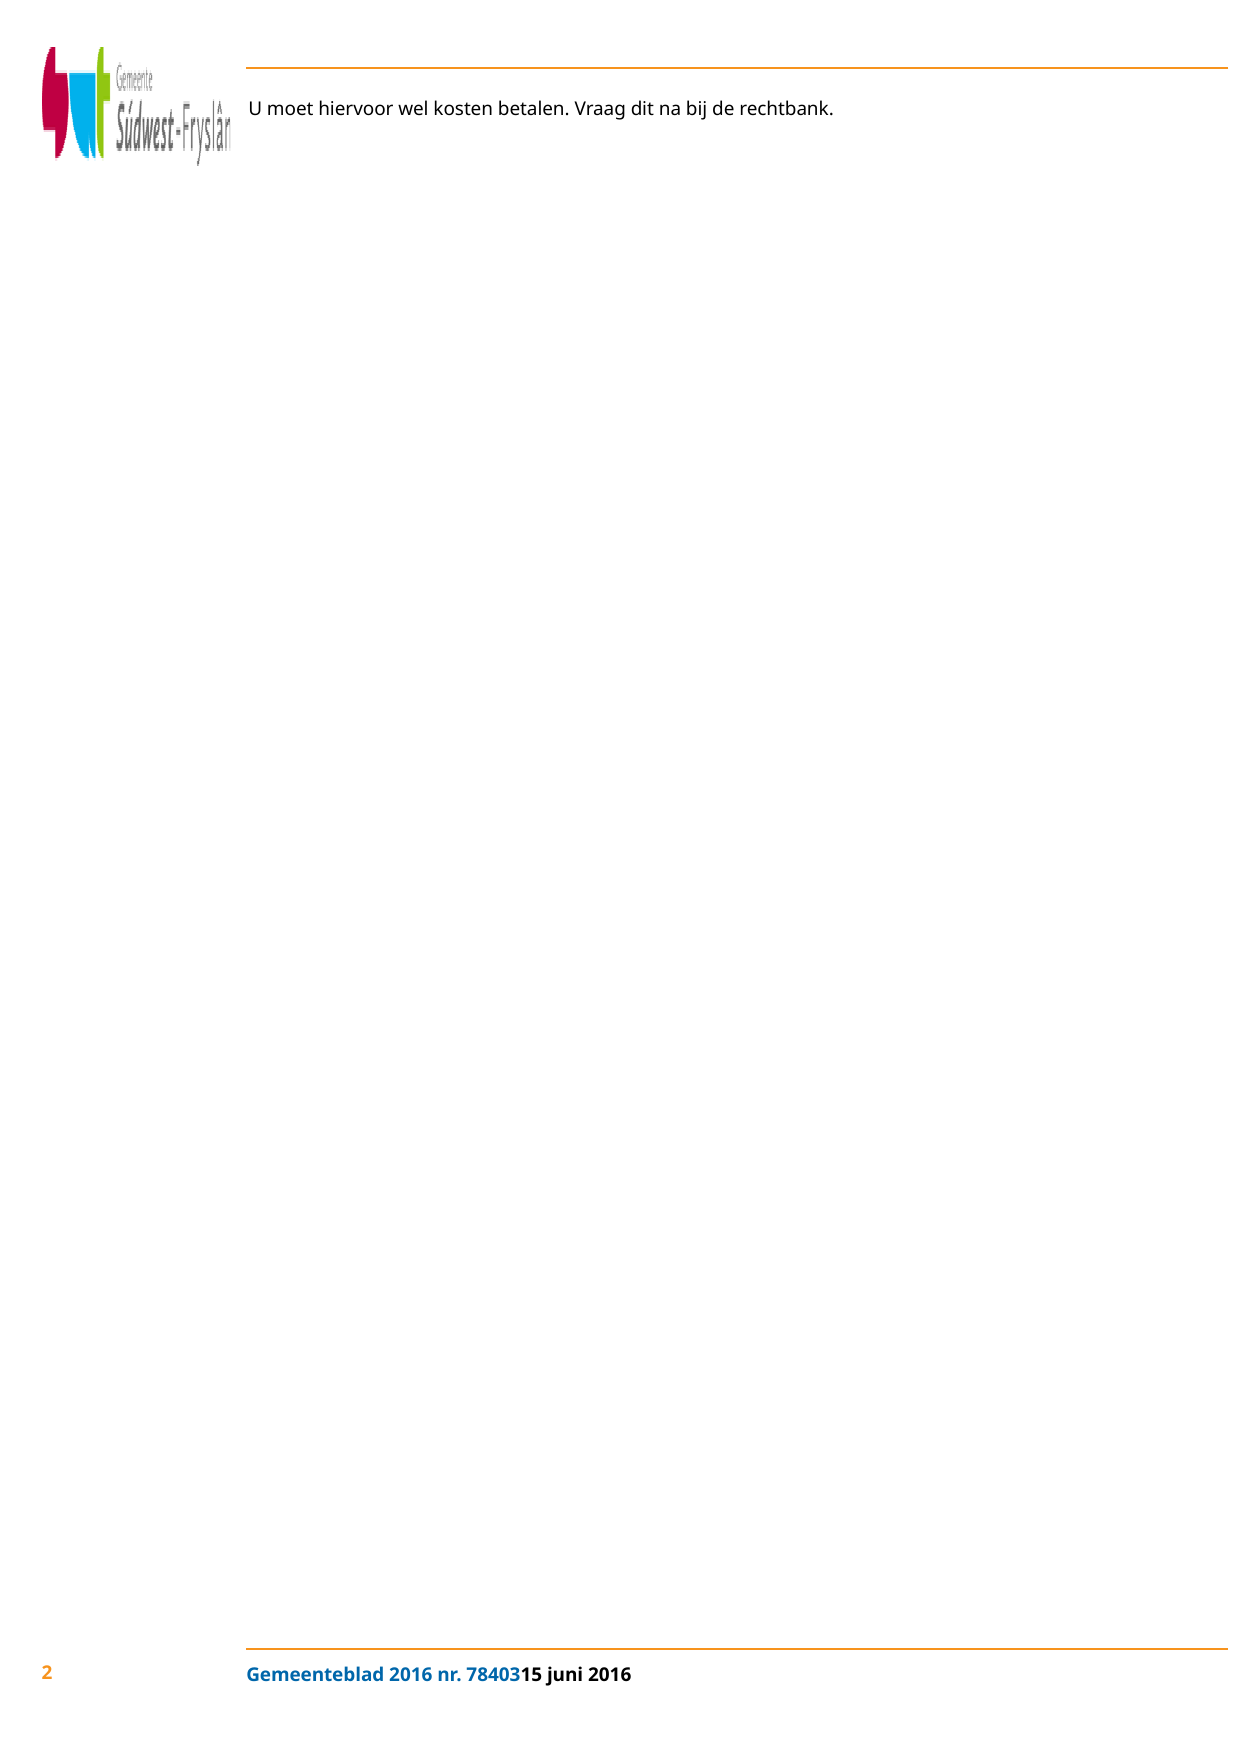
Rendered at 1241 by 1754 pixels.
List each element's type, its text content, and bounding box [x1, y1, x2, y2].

picture [41, 47, 231, 172]
text U moet hiervoor wel kosten betalen. Vraag dit na bij de rechtbank. [248, 95, 1152, 121]
